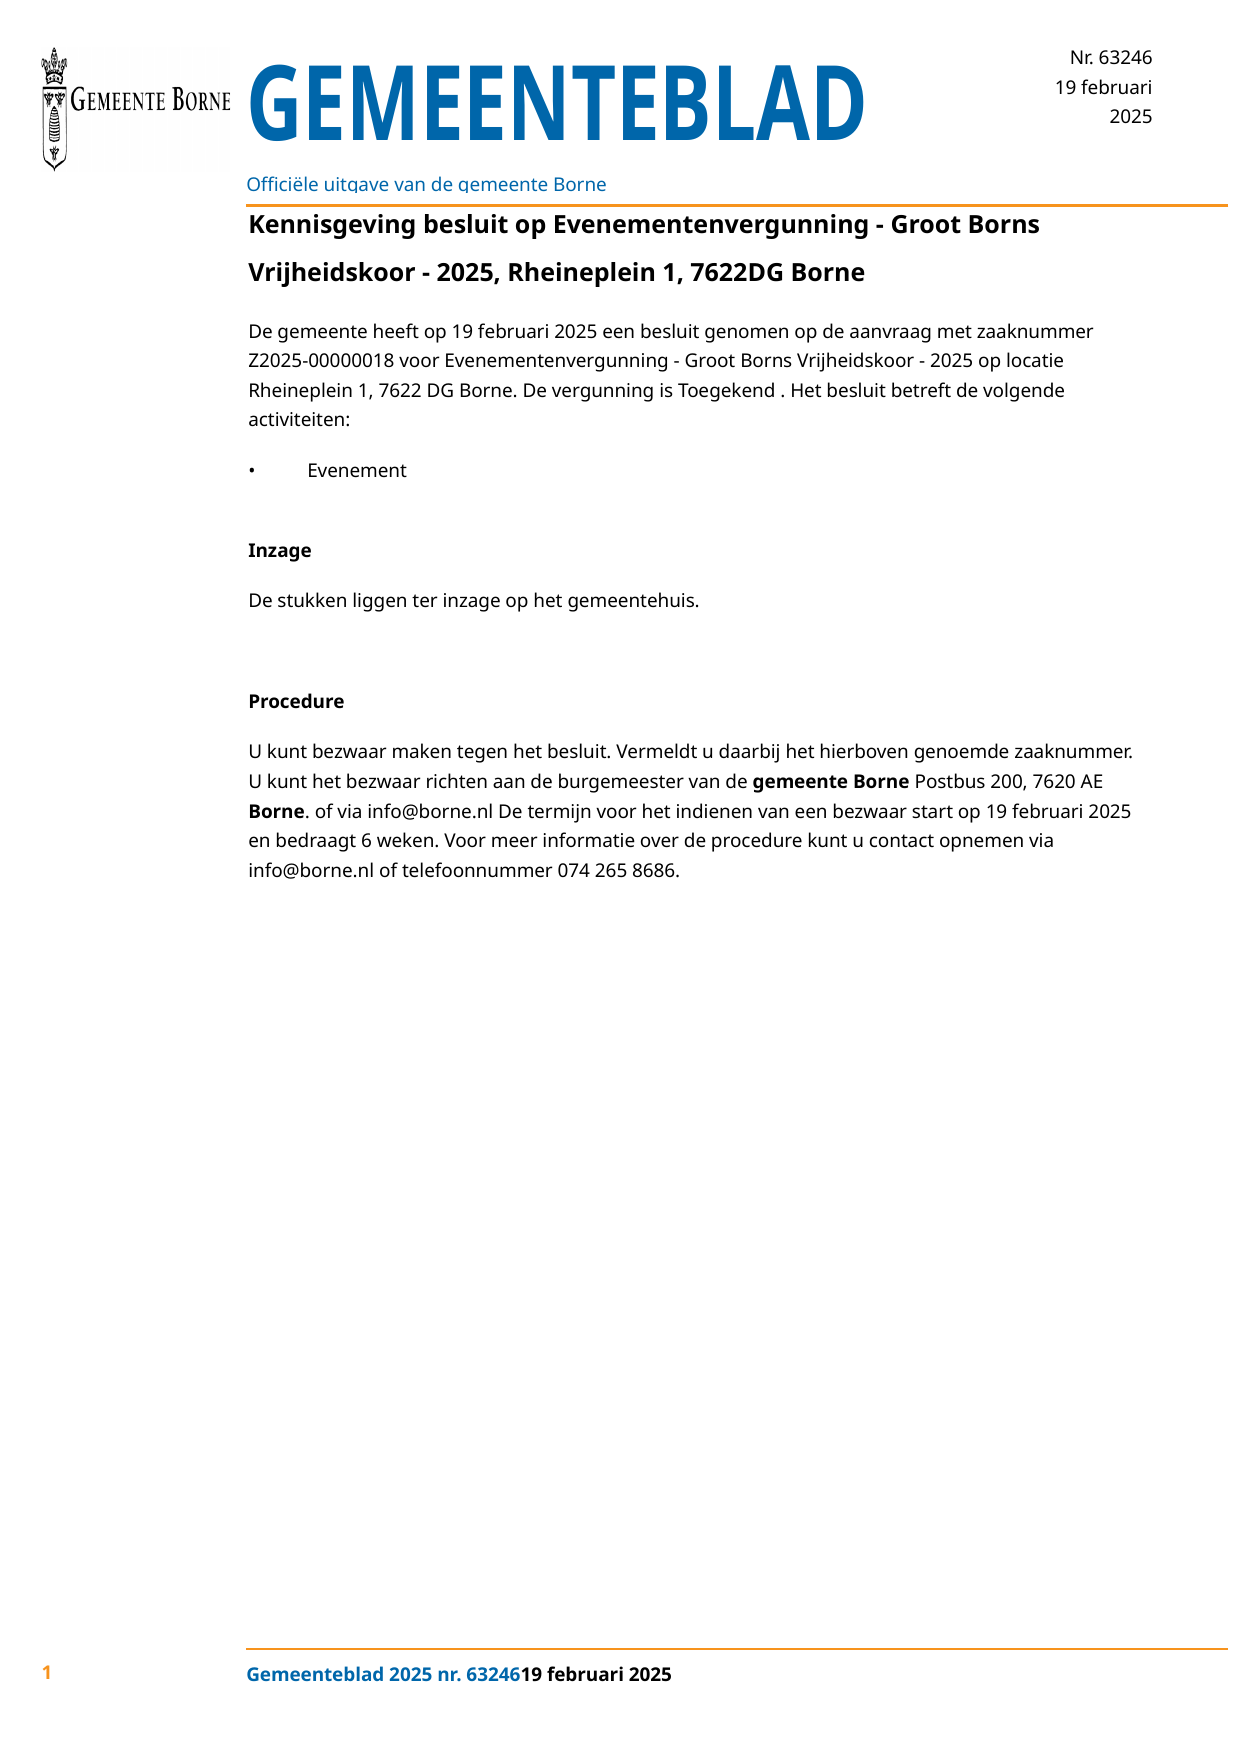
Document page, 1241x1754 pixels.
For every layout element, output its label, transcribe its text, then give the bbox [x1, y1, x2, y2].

text De stukken liggen ter inzage op het gemeentehuis. [248, 587, 1152, 613]
text Kennisgeving besluit op Evenementenvergunning - Groot Borns Vrijheidskoor - 2025, Rheineplein 1, 7622DG Borne [248, 207, 1152, 288]
text U kunt bezwaar maken tegen het besluit. Vermeldt u daarbij het hierboven genoemde zaaknummer. U kunt het bezwaar richten aan de burgemeester van de gemeente Borne Postbus 200, 7620 AE Borne. of via info@borne.nl De termijn voor het indienen van een bezwaar start op 19 februari 2025 en bedraagt 6 weken. Voor meer informatie over de procedure kunt u contact opnemen via info@borne.nl of telefoonnummer 074 265 8686. [248, 739, 1152, 883]
picture [41, 47, 231, 172]
text Procedure [248, 688, 1152, 714]
list Evenement [248, 457, 1152, 483]
text Inzage [248, 537, 1152, 563]
text De gemeente heeft op 19 februari 2025 een besluit genomen op de aanvraag met zaaknummer Z2025-00000018 voor Evenementenvergunning - Groot Borns Vrijheidskoor - 2025 op locatie Rheineplein 1, 7622 DG Borne. De vergunning is Toegekend . Het besluit betreft de volgende activiteiten: [248, 318, 1152, 432]
